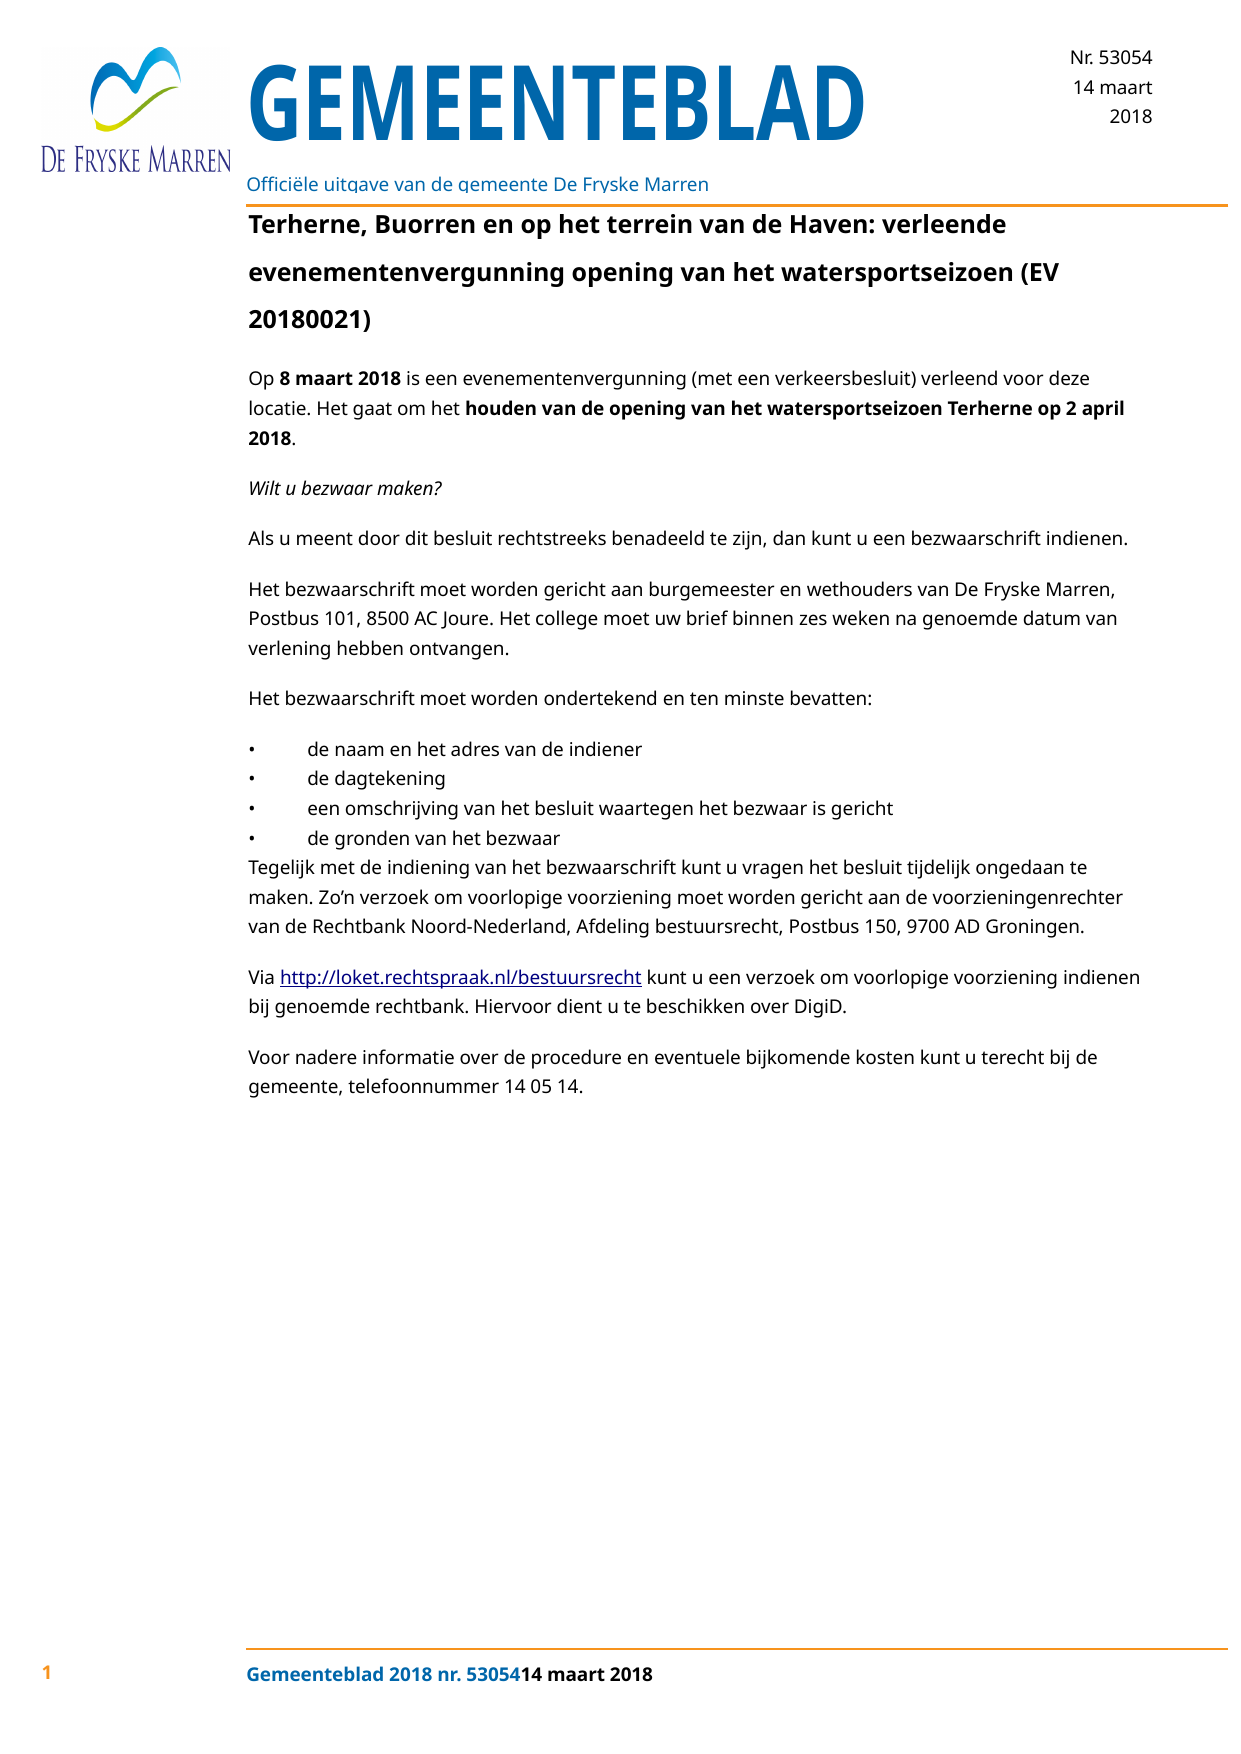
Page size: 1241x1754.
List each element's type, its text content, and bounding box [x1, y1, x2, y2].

text Via http://loket.rechtspraak.nl/bestuursrecht kunt u een verzoek om voorlopige voorziening indienen bij genoemde rechtbank. Hiervoor dient u te beschikken over DigiD. [248, 964, 1152, 1019]
picture [41, 47, 231, 172]
text Op 8 maart 2018 is een evenementenvergunning (met een verkeersbesluit) verleend voor deze locatie. Het gaat om het houden van de opening van het watersportseizoen Terherne op 2 april 2018. [248, 366, 1152, 450]
list de naam en het adres van de indiener [248, 736, 1152, 762]
text Terherne, Buorren en op het terrein van de Haven: verleende evenementenvergunning opening van het watersportseizoen (EV 20180021) [248, 207, 1152, 336]
list de gronden van het bezwaar [248, 825, 1152, 850]
text Als u meent door dit besluit rechtstreeks benadeeld te zijn, dan kunt u een bezwaarschrift indienen. [248, 526, 1152, 551]
list een omschrijving van het besluit waartegen het bezwaar is gericht [248, 795, 1152, 821]
text Voor nadere informatie over de procedure en eventuele bijkomende kosten kunt u terecht bij de gemeente, telefoonnummer 14 05 14. [248, 1044, 1152, 1099]
text Wilt u bezwaar maken? [248, 475, 1152, 501]
text Tegelijk met de indiening van het bezwaarschrift kunt u vragen het besluit tijdelijk ongedaan te maken. Zo’n verzoek om voorlopige voorziening moet worden gericht aan de voorzieningenrechter van de Rechtbank Noord-Nederland, Afdeling bestuursrecht, Postbus 150, 9700 AD Groningen. [248, 854, 1152, 939]
text Het bezwaarschrift moet worden gericht aan burgemeester en wethouders van De Fryske Marren, Postbus 101, 8500 AC Joure. Het college moet uw brief binnen zes weken na genoemde datum van verlening hebben ontvangen. [248, 576, 1152, 661]
list de dagtekening [248, 766, 1152, 791]
text Het bezwaarschrift moet worden ondertekend en ten minste bevatten: [248, 686, 1152, 711]
